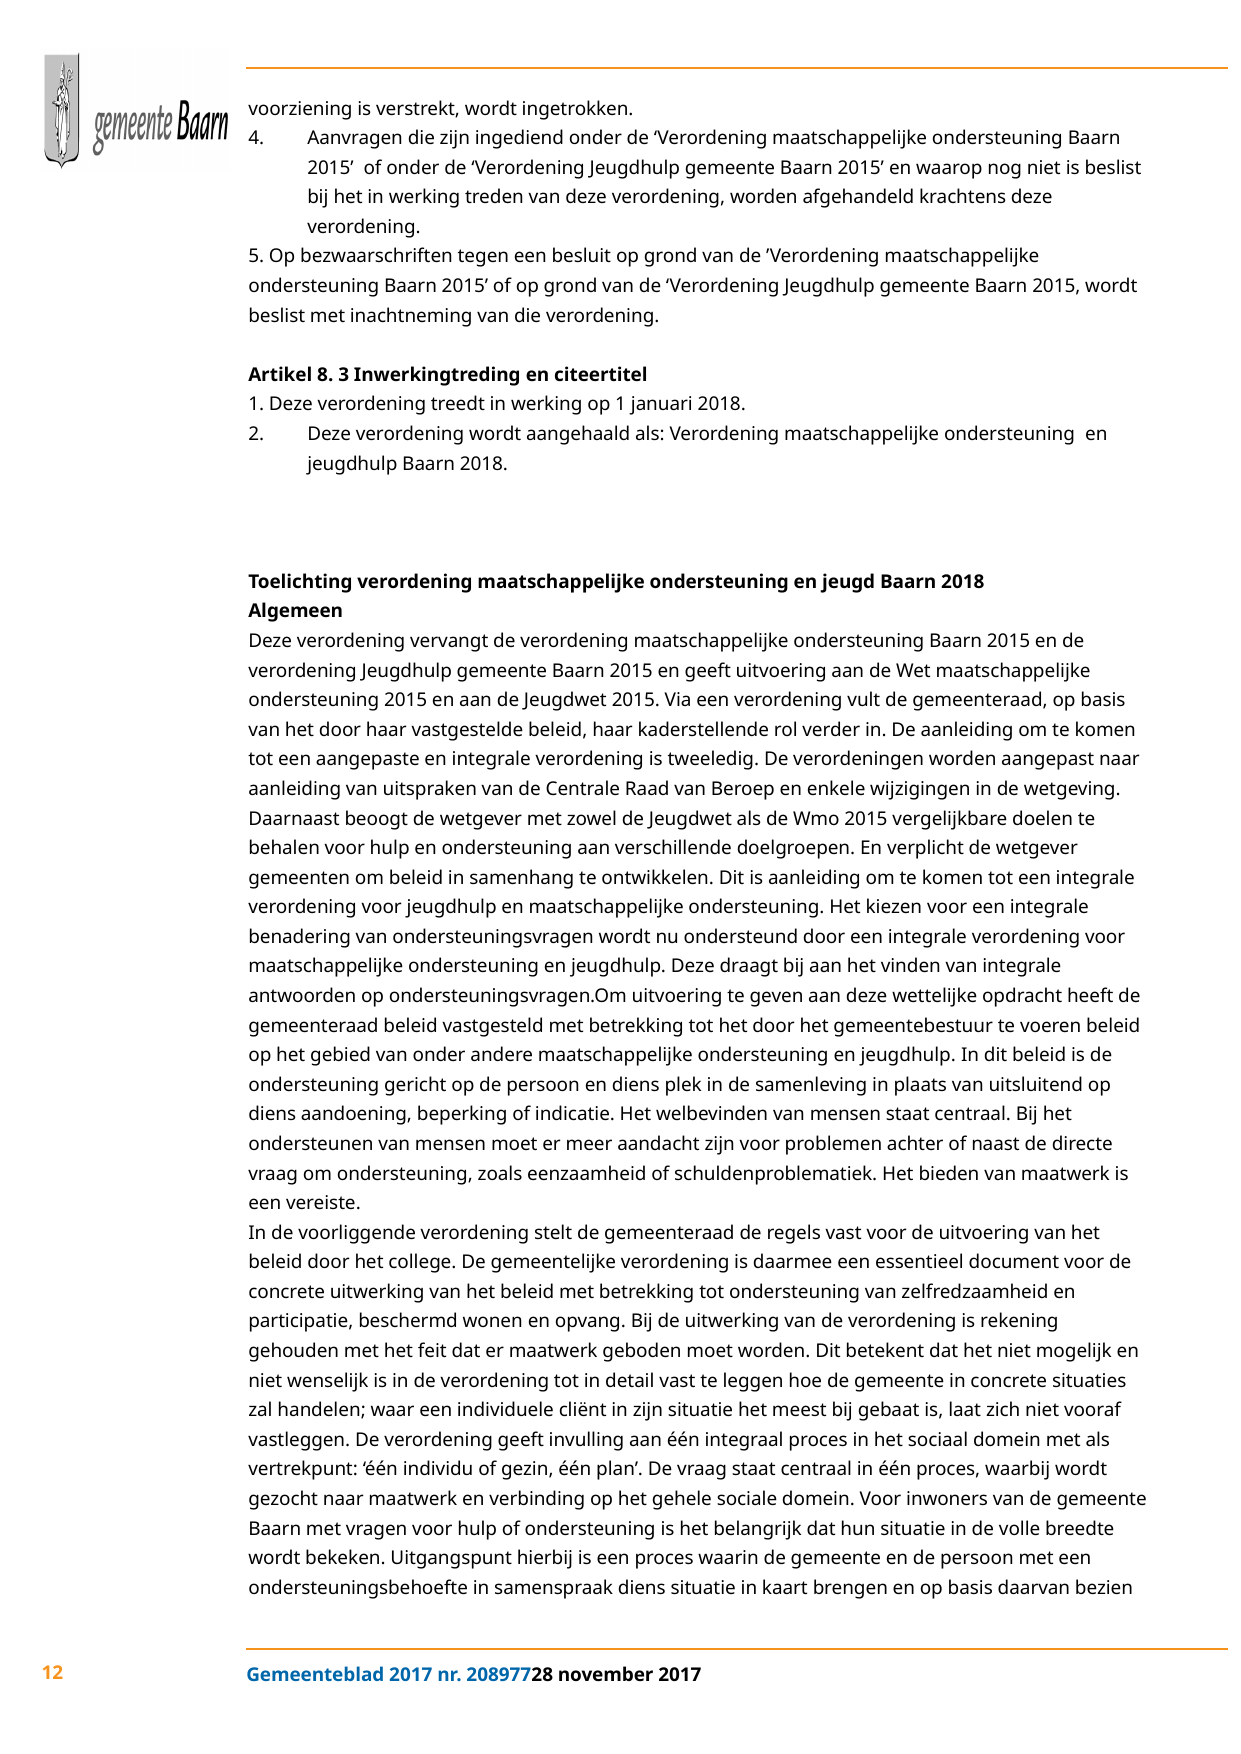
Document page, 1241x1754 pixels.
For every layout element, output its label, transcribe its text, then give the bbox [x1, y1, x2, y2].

list Deze verordening wordt aangehaald als: Verordening maatschappelijke ondersteuning en jeugdhulp Baarn 2018. [248, 420, 1152, 476]
text Algemeen [248, 598, 1152, 623]
list Aanvragen die zijn ingediend onder de ‘Verordening maatschappelijke ondersteuning Baarn 2015’ of onder de ‘Verordening Jeugdhulp gemeente Baarn 2015’ en waarop nog niet is beslist bij het in werking treden van deze verordening, worden afgehandeld krachtens deze verordening. [248, 124, 1152, 239]
text voorziening is verstrekt, wordt ingetrokken. [248, 95, 1152, 121]
text 1. Deze verordening treedt in werking op 1 januari 2018. [248, 391, 1152, 416]
text Deze verordening vervangt de verordening maatschappelijke ondersteuning Baarn 2015 en de verordening Jeugdhulp gemeente Baarn 2015 en geeft uitvoering aan de Wet maatschappelijke ondersteuning 2015 en aan de Jeugdwet 2015. Via een verordening vult de gemeenteraad, op basis van het door haar vastgestelde beleid, haar kaderstellende rol verder in. De aanleiding om te komen tot een aangepaste en integrale verordening is tweeledig. De verordeningen worden aangepast naar aanleiding van uitspraken van de Centrale Raad van Beroep en enkele wijzigingen in de wetgeving. Daarnaast beoogt de wetgever met zowel de Jeugdwet als de Wmo 2015 vergelijkbare doelen te behalen voor hulp en ondersteuning aan verschillende doelgroepen. En verplicht de wetgever gemeenten om beleid in samenhang te ontwikkelen. Dit is aanleiding om te komen tot een integrale verordening voor jeugdhulp en maatschappelijke ondersteuning. Het kiezen voor een integrale benadering van ondersteuningsvragen wordt nu ondersteund door een integrale verordening voor maatschappelijke ondersteuning en jeugdhulp. Deze draagt bij aan het vinden van integrale antwoorden op ondersteuningsvragen.Om uitvoering te geven aan deze wettelijke opdracht heeft de gemeenteraad beleid vastgesteld met betrekking tot het door het gemeentebestuur te voeren beleid op het gebied van onder andere maatschappelijke ondersteuning en jeugdhulp. In dit beleid is de ondersteuning gericht op de persoon en diens plek in de samenleving in plaats van uitsluitend op diens aandoening, beperking of indicatie. Het welbevinden van mensen staat centraal. Bij het ondersteunen van mensen moet er meer aandacht zijn voor problemen achter of naast de directe vraag om ondersteuning, zoals eenzaamheid of schuldenproblematiek. Het bieden van maatwerk is een vereiste. [248, 627, 1152, 1215]
text In de voorliggende verordening stelt de gemeenteraad de regels vast voor de uitvoering van het beleid door het college. De gemeentelijke verordening is daarmee een essentieel document voor de concrete uitwerking van het beleid met betrekking tot ondersteuning van zelfredzaamheid en participatie, beschermd wonen en opvang. Bij de uitwerking van de verordening is rekening gehouden met het feit dat er maatwerk geboden moet worden. Dit betekent dat het niet mogelijk en niet wenselijk is in de verordening tot in detail vast te leggen hoe de gemeente in concrete situaties zal handelen; waar een individuele cliënt in zijn situatie het meest bij gebaat is, laat zich niet vooraf vastleggen. De verordening geeft invulling aan één integraal proces in het sociaal domein met als vertrekpunt: ‘één individu of gezin, één plan’. De vraag staat centraal in één proces, waarbij wordt gezocht naar maatwerk en verbinding op het gehele sociale domein. Voor inwoners van de gemeente Baarn met vragen voor hulp of ondersteuning is het belangrijk dat hun situatie in de volle breedte wordt bekeken. Uitgangspunt hierbij is een proces waarin de gemeente en de persoon met een ondersteuningsbehoefte in samenspraak diens situatie in kaart brengen en op basis daarvan bezien [248, 1219, 1152, 1600]
text Artikel 8. 3 Inwerkingtreding en citeertitel [248, 361, 1152, 387]
text Toelichting verordening maatschappelijke ondersteuning en jeugd Baarn 2018 [248, 568, 1152, 594]
text 5. Op bezwaarschriften tegen een besluit op grond van de ’Verordening maatschappelijke ondersteuning Baarn 2015’ of op grond van de ‘Verordening Jeugdhulp gemeente Baarn 2015, wordt beslist met inachtneming van die verordening. [248, 243, 1152, 328]
picture [41, 47, 231, 172]
